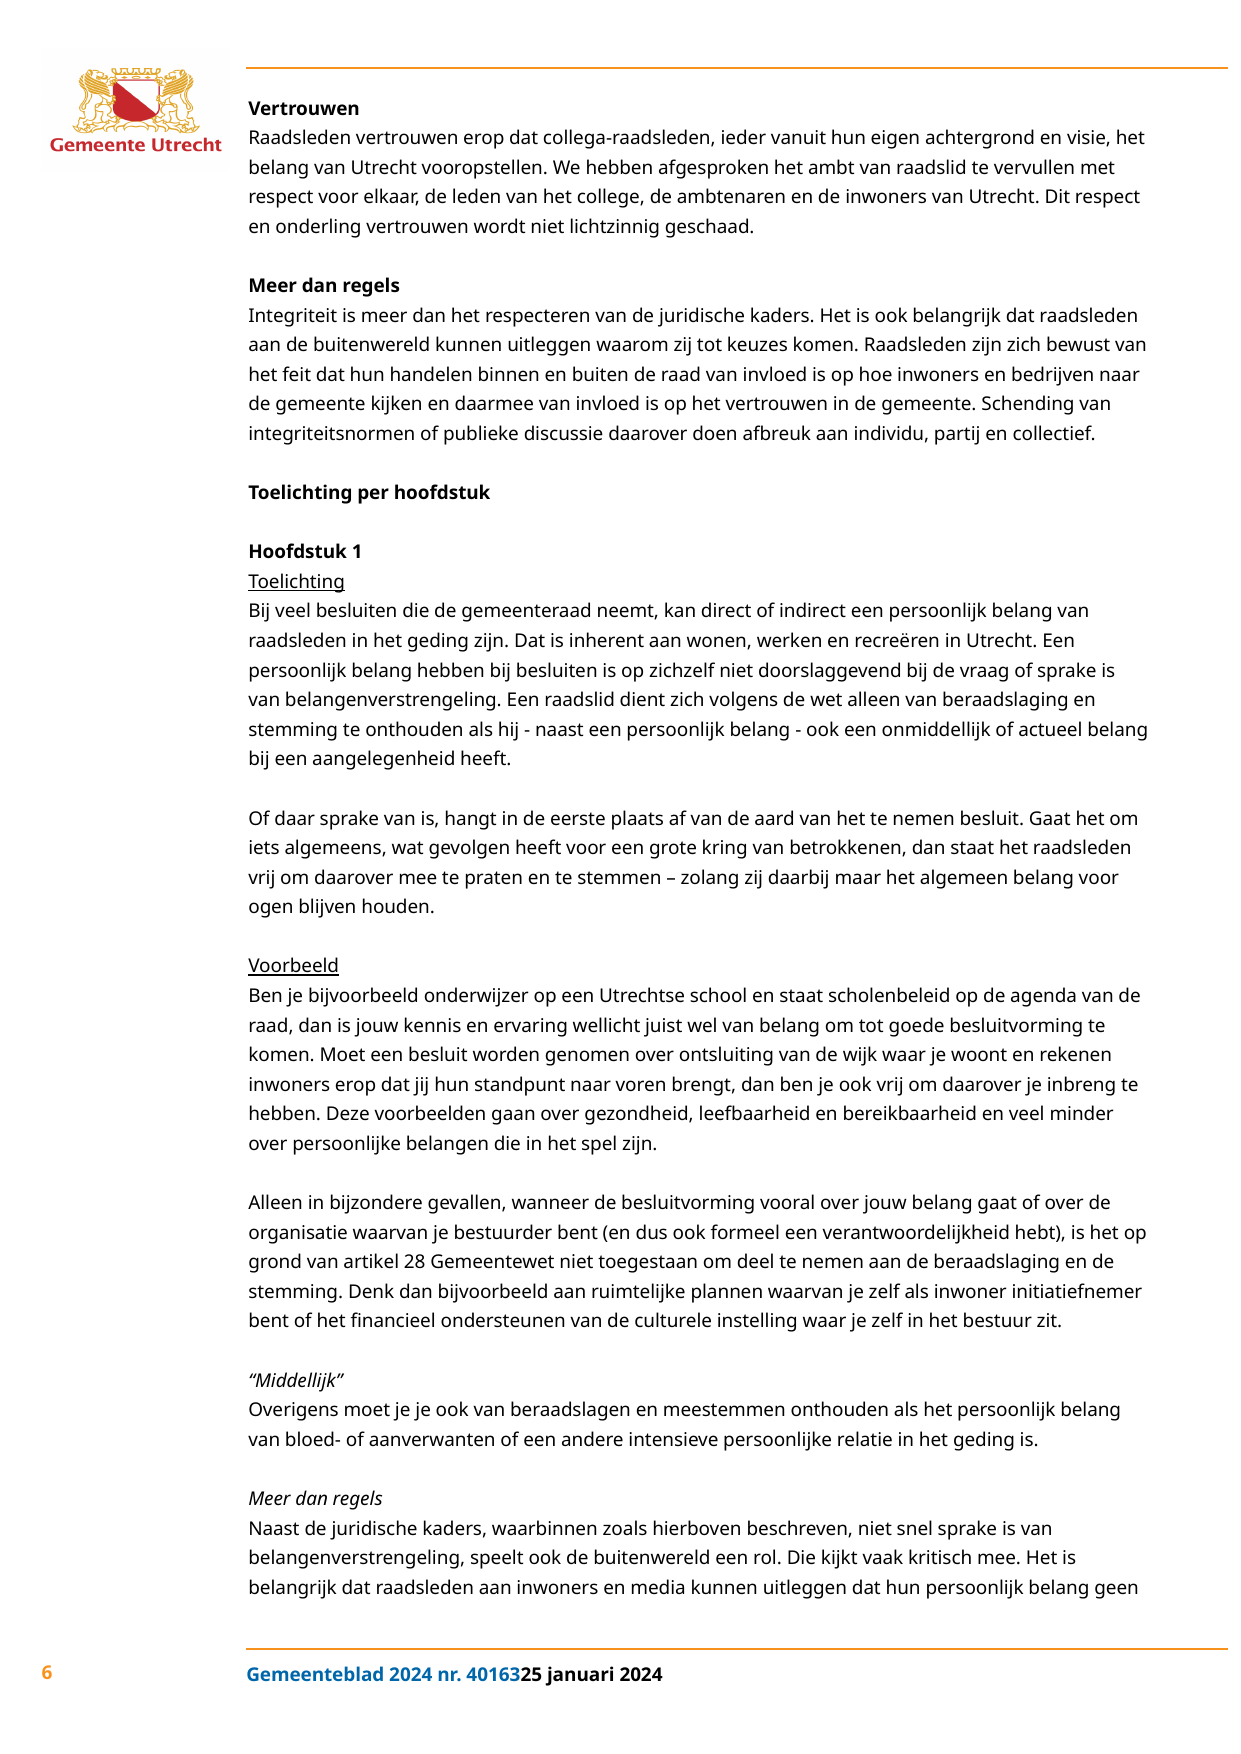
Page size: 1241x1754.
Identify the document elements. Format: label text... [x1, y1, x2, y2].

text Raadsleden vertrouwen erop dat collega-raadsleden, ieder vanuit hun eigen achtergrond en visie, het belang van Utrecht vooropstellen. We hebben afgesproken het ambt van raadslid te vervullen met respect voor elkaar, de leden van het college, de ambtenaren en de inwoners van Utrecht. Dit respect en onderling vertrouwen wordt niet lichtzinnig geschaad. [248, 124, 1152, 239]
text Voorbeeld [248, 953, 1152, 978]
text Overigens moet je je ook van beraadslagen en meestemmen onthouden als het persoonlijk belang van bloed- of aanverwanten of een andere intensieve persoonlijke relatie in het geding is. [248, 1396, 1152, 1452]
text Integriteit is meer dan het respecteren van de juridische kaders. Het is ook belangrijk dat raadsleden aan de buitenwereld kunnen uitleggen waarom zij tot keuzes komen. Raadsleden zijn zich bewust van het feit dat hun handelen binnen en buiten de raad van invloed is op hoe inwoners en bedrijven naar de gemeente kijken en daarmee van invloed is op het vertrouwen in de gemeente. Schending van integriteitsnormen of publieke discussie daarover doen afbreuk aan individu, partij en collectief. [248, 302, 1152, 446]
text Bij veel besluiten die de gemeenteraad neemt, kan direct of indirect een persoonlijk belang van raadsleden in het geding zijn. Dat is inherent aan wonen, werken en recreëren in Utrecht. Een persoonlijk belang hebben bij besluiten is op zichzelf niet doorslaggevend bij de vraag of sprake is van belangenverstrengeling. Een raadslid dient zich volgens de wet alleen van beraadslaging en stemming te onthouden als hij - naast een persoonlijk belang - ook een onmiddellijk of actueel belang bij een aangelegenheid heeft. [248, 598, 1152, 771]
text Hoofdstuk 1 [248, 538, 1152, 564]
text Toelichting per hoofdstuk [248, 479, 1152, 505]
text Alleen in bijzondere gevallen, wanneer de besluitvorming vooral over jouw belang gaat of over de organisatie waarvan je bestuurder bent (en dus ook formeel een verantwoordelijkheid hebt), is het op grond van artikel 28 Gemeentewet niet toegestaan om deel te nemen aan de beraadslaging en de stemming. Denk dan bijvoorbeeld aan ruimtelijke plannen waarvan je zelf als inwoner initiatiefnemer bent of het financieel ondersteunen van de culturele instelling waar je zelf in het bestuur zit. [248, 1189, 1152, 1333]
picture [41, 47, 231, 172]
text Meer dan regels [248, 1485, 1152, 1511]
text Naast de juridische kaders, waarbinnen zoals hierboven beschreven, niet snel sprake is van belangenverstrengeling, speelt ook de buitenwereld een rol. Die kijkt vaak kritisch mee. Het is belangrijk dat raadsleden aan inwoners en media kunnen uitleggen dat hun persoonlijk belang geen [248, 1515, 1152, 1600]
text Vertrouwen [248, 95, 1152, 121]
text Of daar sprake van is, hangt in de eerste plaats af van de aard van het te nemen besluit. Gaat het om iets algemeens, wat gevolgen heeft voor een grote kring van betrokkenen, dan staat het raadsleden vrij om daarover mee te praten en te stemmen – zolang zij daarbij maar het algemeen belang voor ogen blijven houden. [248, 805, 1152, 919]
text Toelichting [248, 568, 1152, 594]
text Ben je bijvoorbeeld onderwijzer op een Utrechtse school en staat scholenbeleid op de agenda van de raad, dan is jouw kennis en ervaring wellicht juist wel van belang om tot goede besluitvorming te komen. Moet een besluit worden genomen over ontsluiting van de wijk waar je woont en rekenen inwoners erop dat jij hun standpunt naar voren brengt, dan ben je ook vrij om daarover je inbreng te hebben. Deze voorbeelden gaan over gezondheid, leefbaarheid en bereikbaarheid en veel minder over persoonlijke belangen die in het spel zijn. [248, 982, 1152, 1156]
text Meer dan regels [248, 272, 1152, 298]
text “Middellijk” [248, 1367, 1152, 1393]
